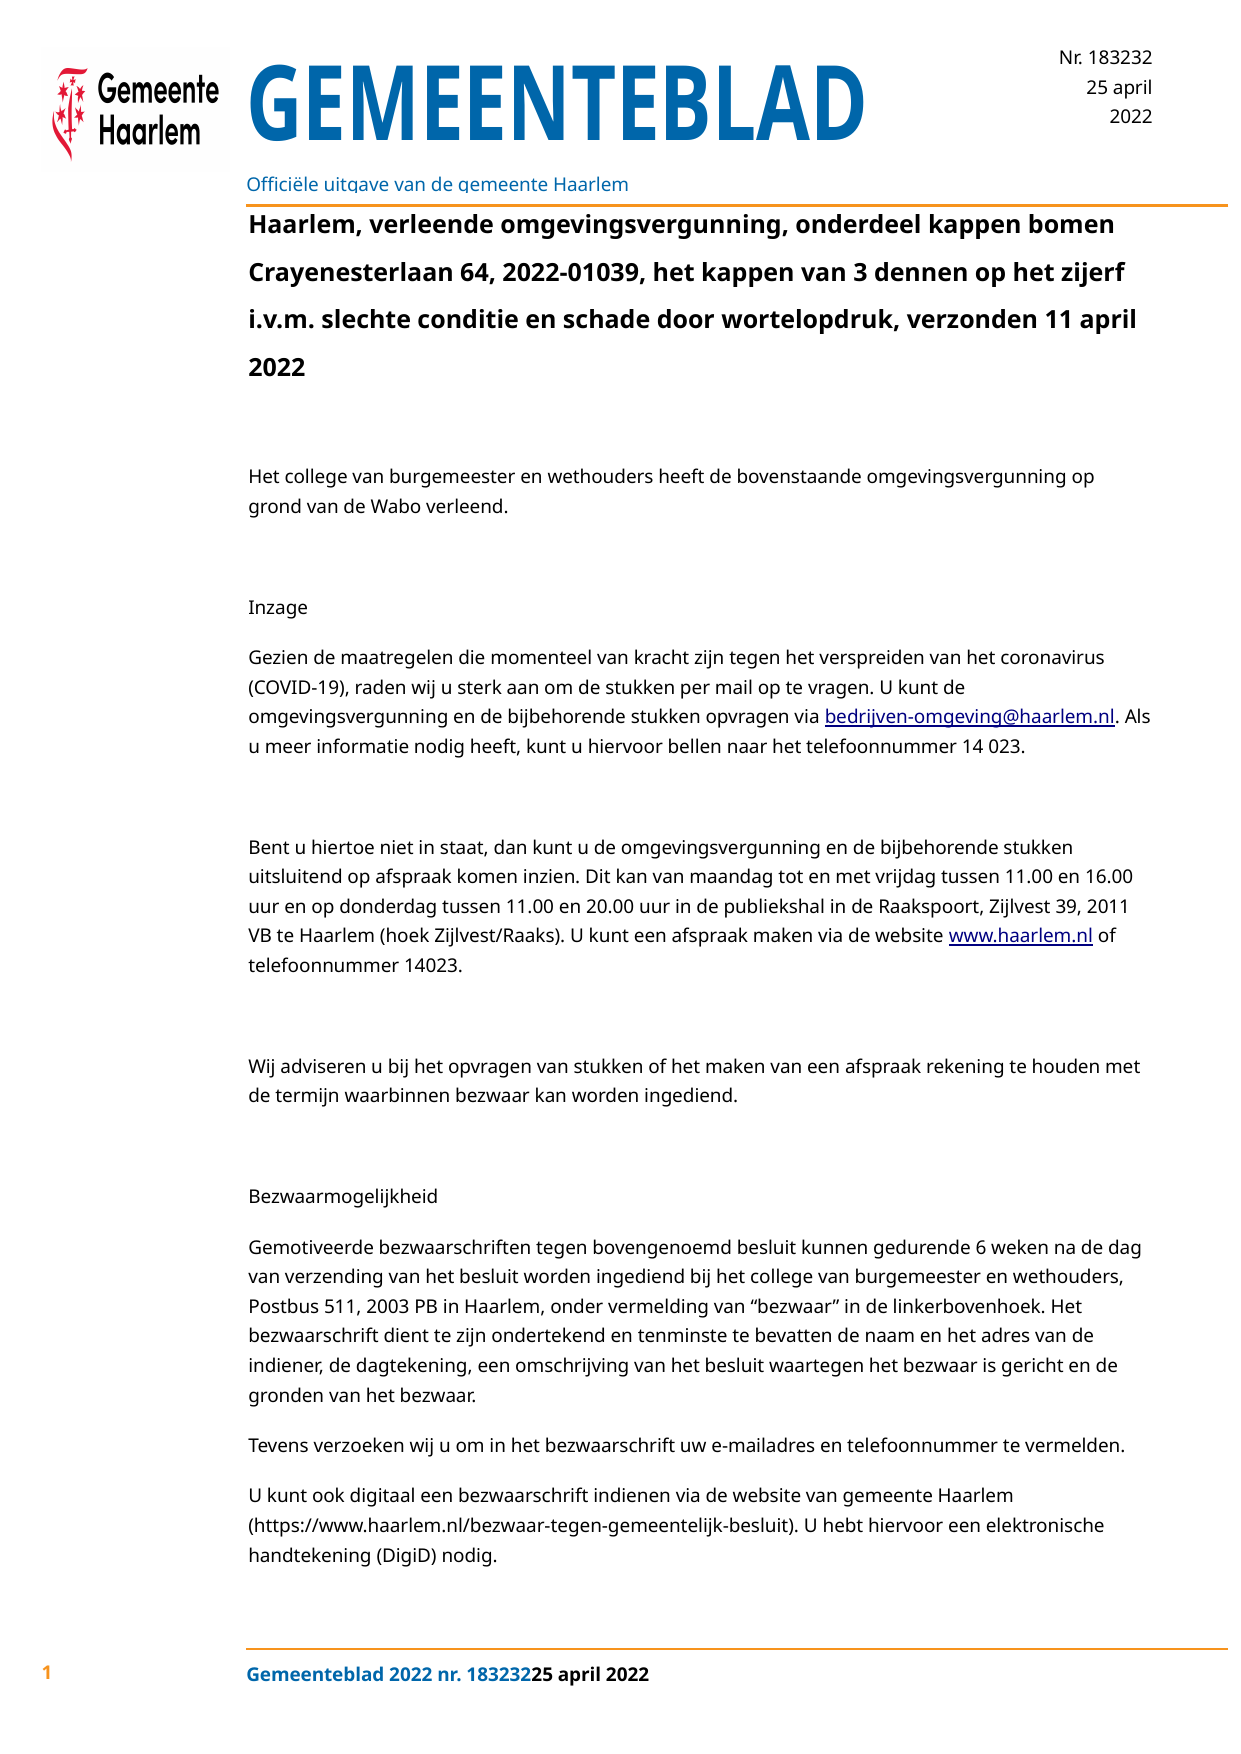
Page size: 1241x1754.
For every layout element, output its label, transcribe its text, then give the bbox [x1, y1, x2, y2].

text Bezwaarmogelijkheid [248, 1183, 1152, 1209]
text Haarlem, verleende omgevingsvergunning, onderdeel kappen bomen Crayenesterlaan 64, 2022-01039, het kappen van 3 dennen op het zijerf i.v.m. slechte conditie en schade door wortelopdruk, verzonden 11 april 2022 [248, 207, 1152, 384]
text Gezien de maatregelen die momenteel van kracht zijn tegen het verspreiden van het coronavirus (COVID-19), raden wij u sterk aan om de stukken per mail op te vragen. U kunt de omgevingsvergunning en de bijbehorende stukken opvragen via bedrijven-omgeving@haarlem.nl. Als u meer informatie nodig heeft, kunt u hiervoor bellen naar het telefoonnummer 14 023. [248, 644, 1152, 759]
text Tevens verzoeken wij u om in het bezwaarschrift uw e-mailadres en telefoonnummer te vermelden. [248, 1432, 1152, 1458]
text Het college van burgemeester en wethouders heeft de bovenstaande omgevingsvergunning op grond van de Wabo verleend. [248, 463, 1152, 519]
text Gemotiveerde bezwaarschriften tegen bovengenoemd besluit kunnen gedurende 6 weken na de dag van verzending van het besluit worden ingediend bij het college van burgemeester en wethouders, Postbus 511, 2003 PB in Haarlem, onder vermelding van “bezwaar” in de linkerbovenhoek. Het bezwaarschrift dient te zijn ondertekend en tenminste te bevatten de naam en het adres van de indiener, de dagtekening, een omschrijving van het besluit waartegen het bezwaar is gericht en de gronden van het bezwaar. [248, 1234, 1152, 1408]
text U kunt ook digitaal een bezwaarschrift indienen via de website van gemeente Haarlem (https://www.haarlem.nl/bezwaar-tegen-gemeentelijk-besluit). U hebt hiervoor een elektronische handtekening (DigiD) nodig. [248, 1483, 1152, 1568]
text Bent u hiertoe niet in staat, dan kunt u de omgevingsvergunning en de bijbehorende stukken uitsluitend op afspraak komen inzien. Dit kan van maandag tot en met vrijdag tussen 11.00 en 16.00 uur en op donderdag tussen 11.00 en 20.00 uur in de publiekshal in de Raakspoort, Zijlvest 39, 2011 VB te Haarlem (hoek Zijlvest/Raaks). U kunt een afspraak maken via de website www.haarlem.nl of telefoonnummer 14023. [248, 834, 1152, 978]
picture [41, 47, 231, 172]
text Wij adviseren u bij het opvragen van stukken of het maken van een afspraak rekening te houden met de termijn waarbinnen bezwaar kan worden ingediend. [248, 1053, 1152, 1108]
text Inzage [248, 594, 1152, 620]
